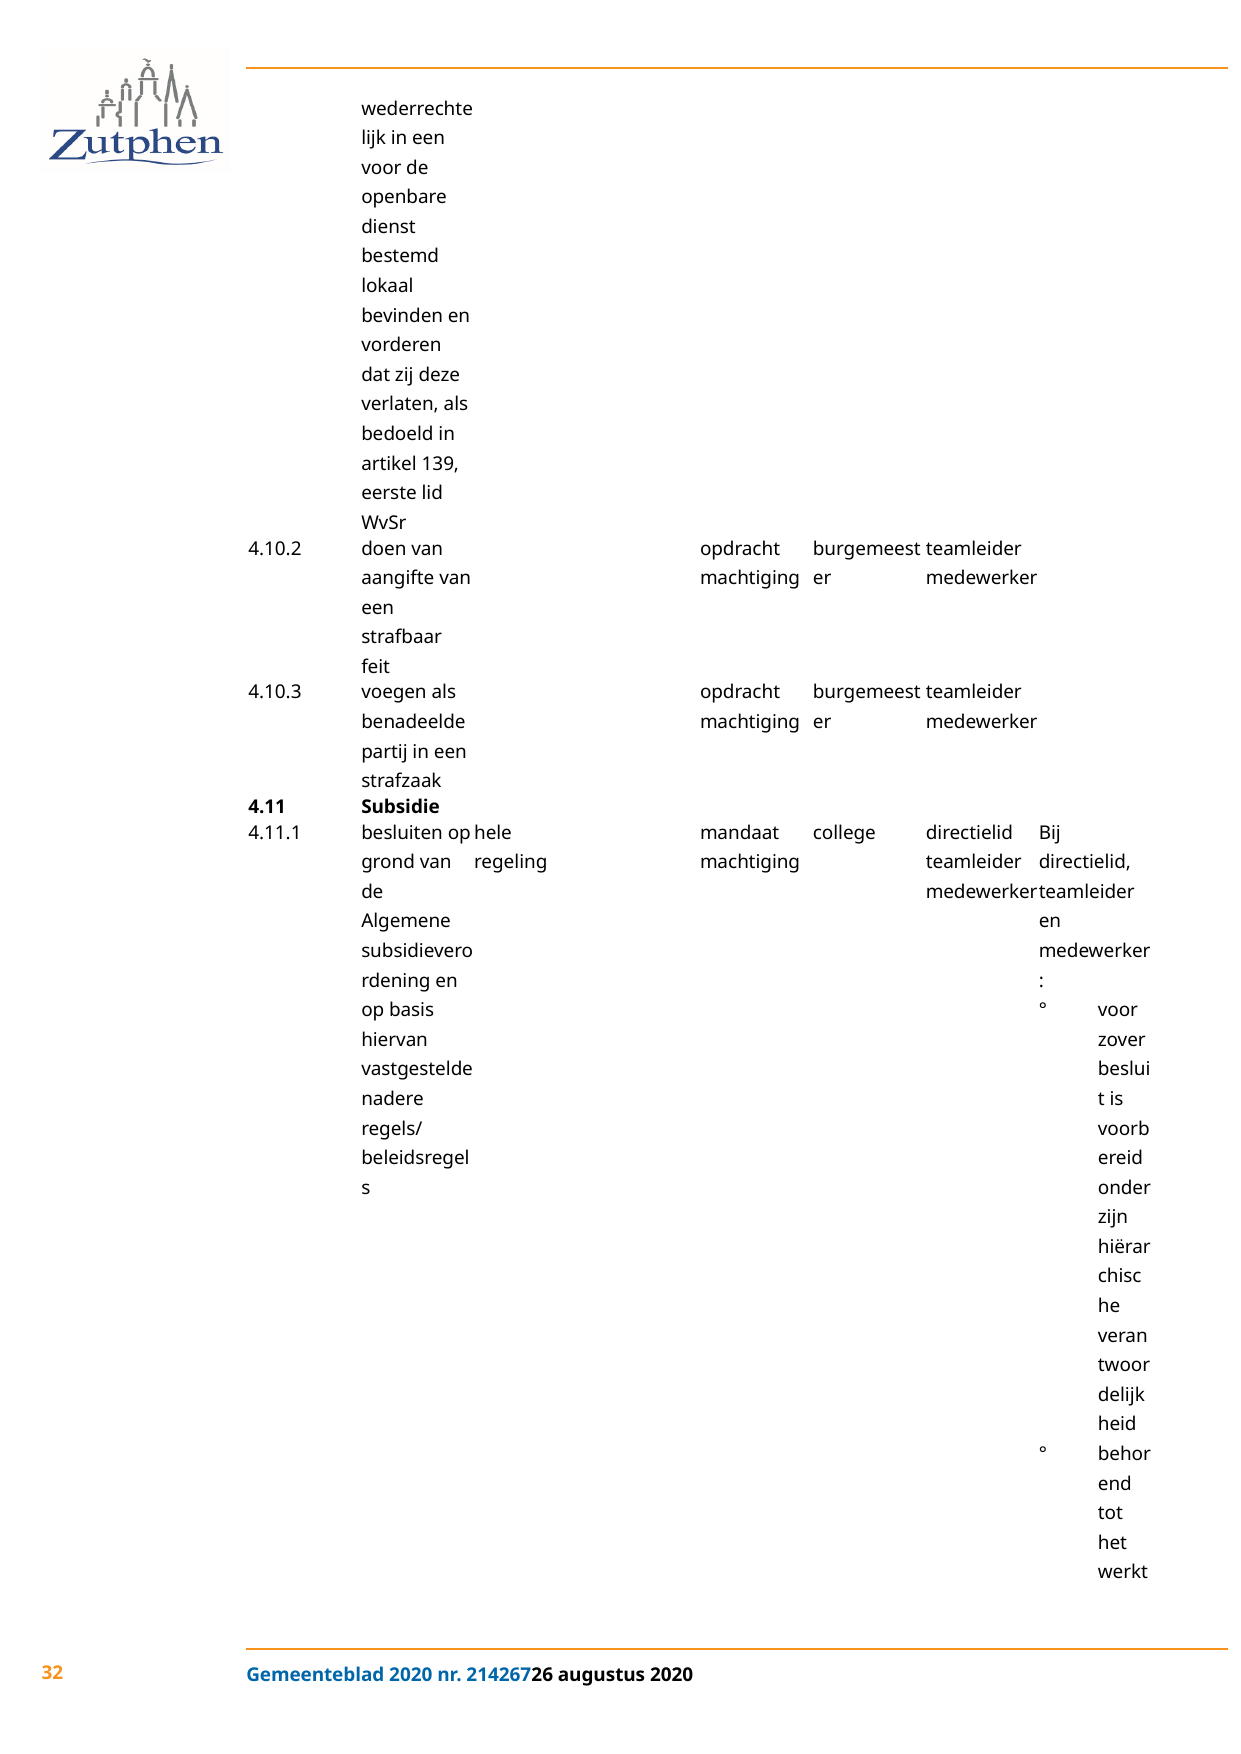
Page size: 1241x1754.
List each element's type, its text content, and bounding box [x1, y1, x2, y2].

table_cell [1039, 679, 1152, 793]
table_cell [587, 95, 700, 535]
table_cell [587, 679, 700, 793]
table_cell teamleider medewerker [926, 679, 1038, 793]
table_cell Subsidie [361, 793, 1152, 819]
table_cell [474, 535, 587, 679]
table_cell mandaat machtiging [700, 819, 813, 1584]
table_cell 4.11 [248, 793, 361, 819]
table_cell [474, 95, 587, 535]
table_cell teamleider medewerker [926, 535, 1038, 679]
table_cell [474, 679, 587, 793]
table_cell Bij directielid, teamleider en medewerker: voor zover besluit is voorbereid onder zijn hiërarchische verantwoordelijkheid behorend tot het werkt [1039, 819, 1152, 1584]
table_cell doen van aangifte van een strafbaar feit [361, 535, 474, 679]
table_cell [813, 95, 926, 535]
table_cell voegen als benadeelde partij in een strafzaak [361, 679, 474, 793]
table_cell besluiten op grond van de Algemene subsidieverordening en op basis hiervan vastgestelde nadere regels/ beleidsregels [361, 819, 474, 1584]
table_cell 4.11.1 [248, 819, 361, 1584]
table_cell burgemeester [813, 679, 926, 793]
table_cell [587, 819, 700, 1584]
picture [41, 47, 231, 172]
table_cell burgemeester [813, 535, 926, 679]
table_cell 4.10.3 [248, 679, 361, 793]
table_cell [1039, 95, 1152, 535]
table_cell [700, 95, 813, 535]
table_cell opdracht machtiging [700, 535, 813, 679]
table_cell 4.10.2 [248, 535, 361, 679]
table_cell [926, 95, 1038, 535]
table_cell college [813, 819, 926, 1584]
table_cell directielid teamleider medewerker [926, 819, 1038, 1584]
table_cell [587, 535, 700, 679]
table_cell [248, 95, 361, 535]
table_cell hele regeling [474, 819, 587, 1584]
table_cell wederrechtelijk in een voor de openbare dienst bestemd lokaal bevinden en vorderen dat zij deze verlaten, als bedoeld in artikel 139, eerste lid WvSr [361, 95, 474, 535]
table_cell opdracht machtiging [700, 679, 813, 793]
table_cell [1039, 535, 1152, 679]
